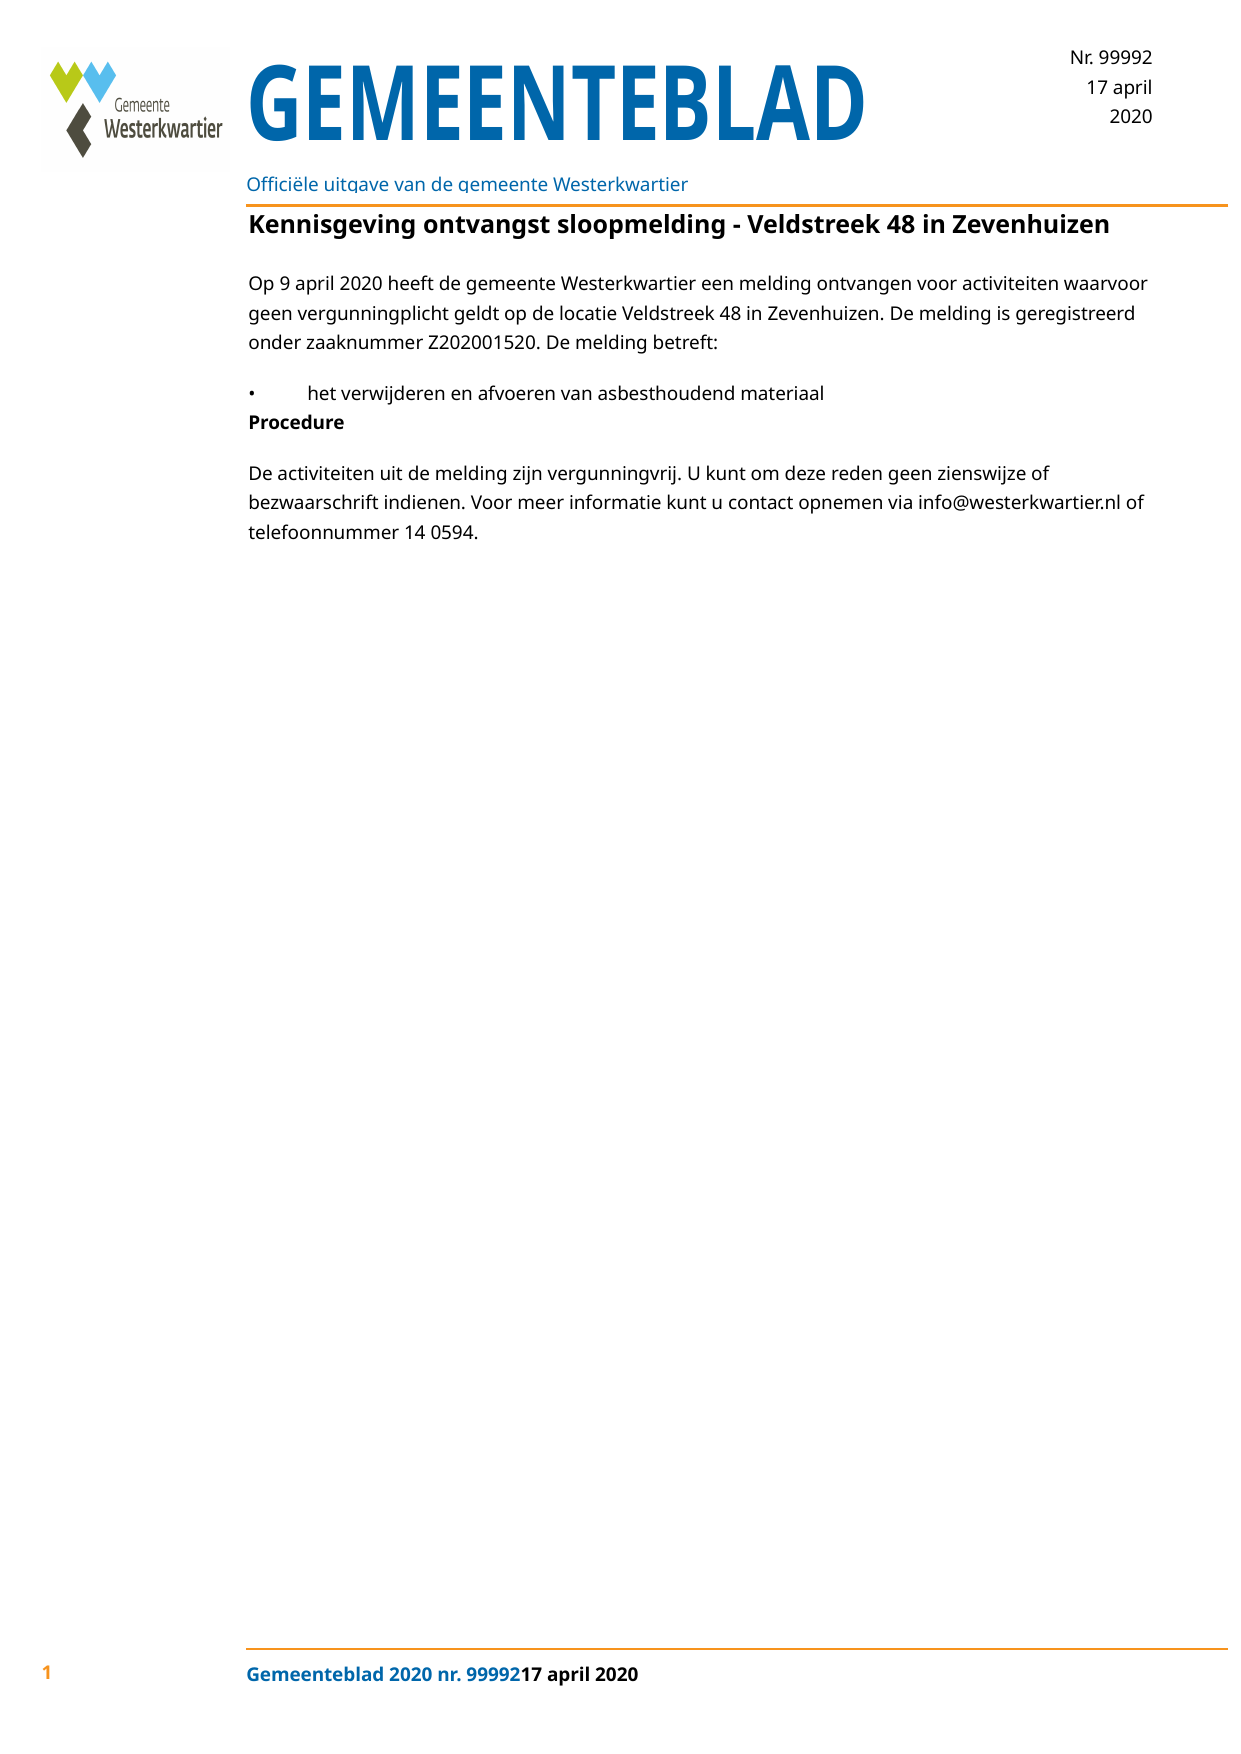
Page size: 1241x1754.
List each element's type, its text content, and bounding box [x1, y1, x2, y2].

text De activiteiten uit de melding zijn vergunningvrij. U kunt om deze reden geen zienswijze of bezwaarschrift indienen. Voor meer informatie kunt u contact opnemen via info@westerkwartier.nl of telefoonnummer 14 0594. [248, 460, 1152, 545]
picture [41, 47, 231, 172]
list het verwijderen en afvoeren van asbesthoudend materiaal [248, 380, 1152, 406]
text Procedure [248, 409, 1152, 435]
text Kennisgeving ontvangst sloopmelding - Veldstreek 48 in Zevenhuizen [248, 207, 1152, 241]
text Op 9 april 2020 heeft de gemeente Westerkwartier een melding ontvangen voor activiteiten waarvoor geen vergunningplicht geldt op de locatie Veldstreek 48 in Zevenhuizen. De melding is geregistreerd onder zaaknummer Z202001520. De melding betreft: [248, 270, 1152, 355]
